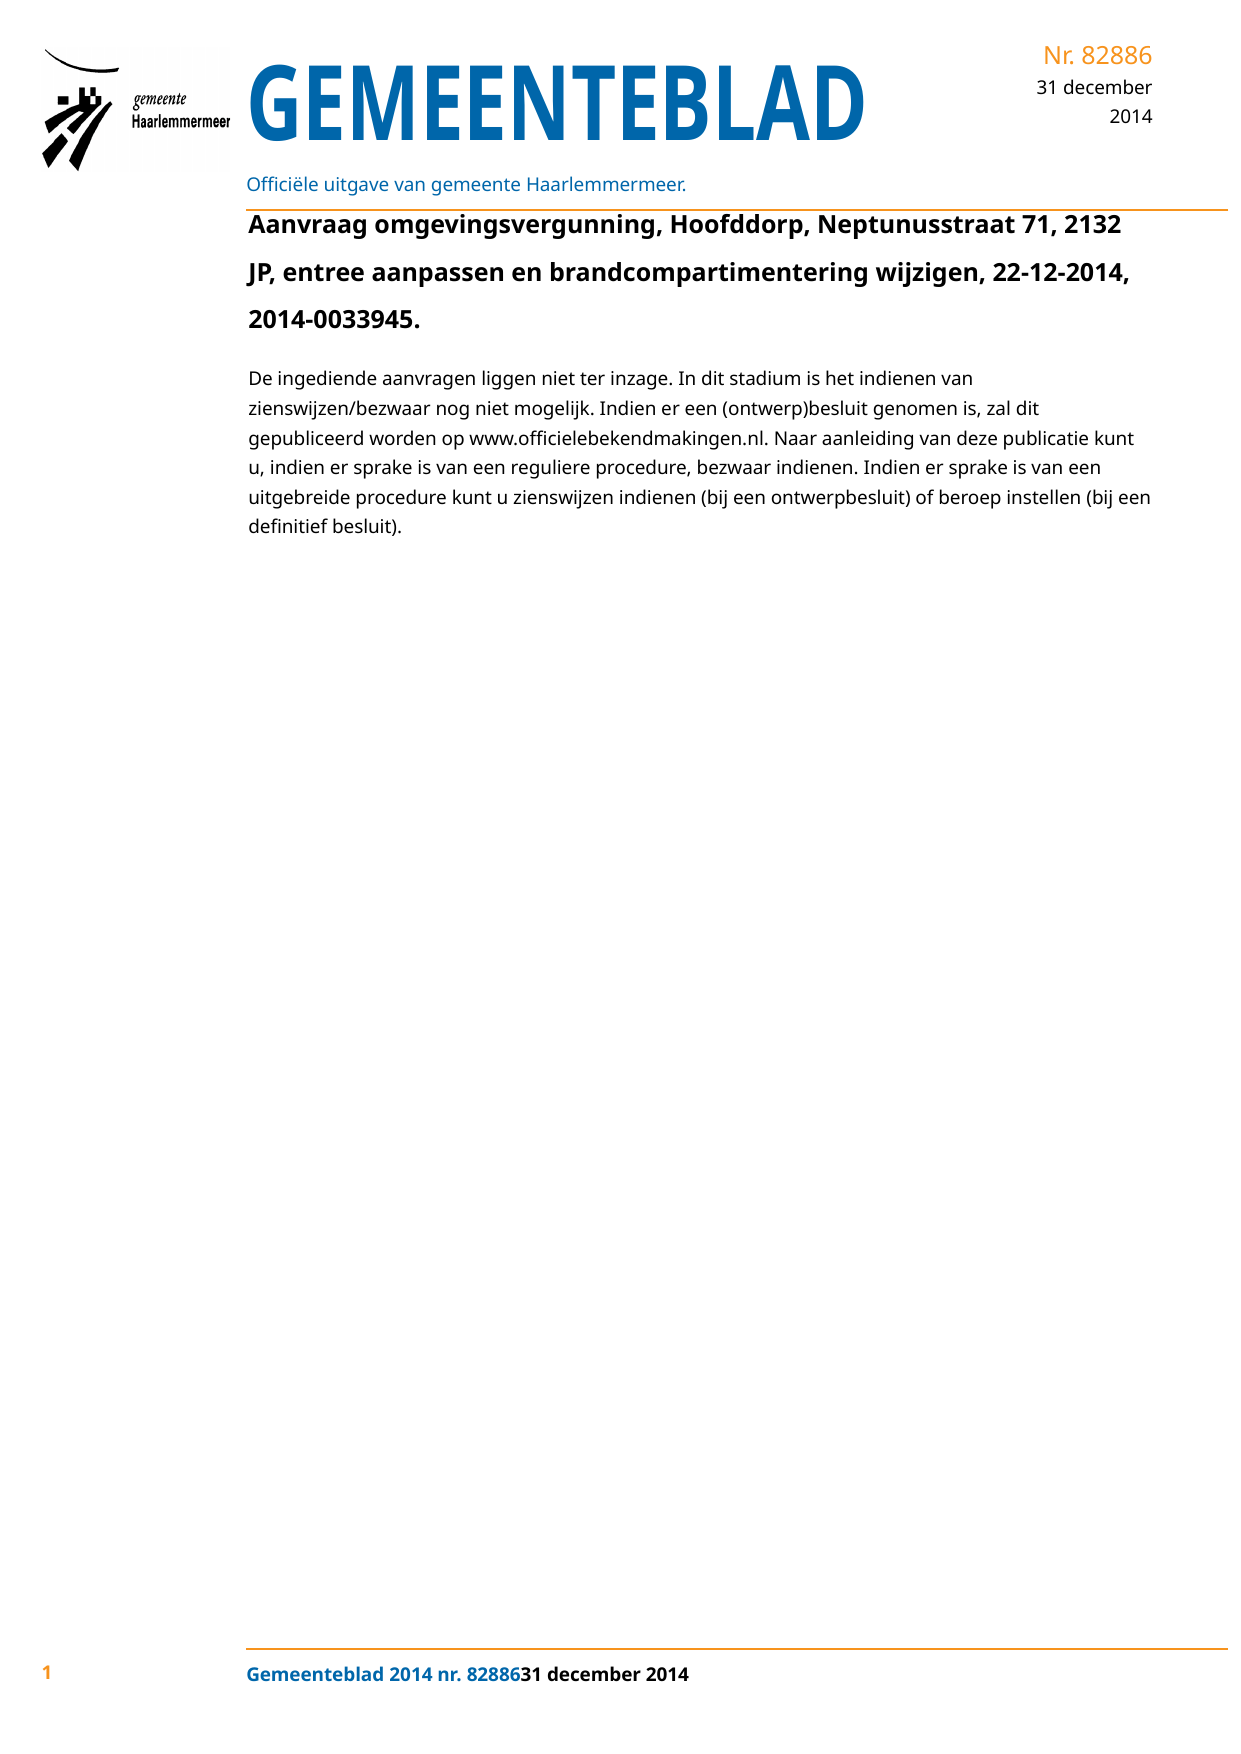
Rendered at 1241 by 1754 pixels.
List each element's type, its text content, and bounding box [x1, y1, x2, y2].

text Aanvraag omgevingsvergunning, Hoofddorp, Neptunusstraat 71, 2132 JP, entree aanpassen en brandcompartimentering wijzigen, 22-12-2014, 2014-0033945. [248, 211, 1152, 336]
text De ingediende aanvragen liggen niet ter inzage. In dit stadium is het indienen van zienswijzen/bezwaar nog niet mogelijk. Indien er een (ontwerp)besluit genomen is, zal dit gepubliceerd worden op www.officielebekendmakingen.nl. Naar aanleiding van deze publicatie kunt u, indien er sprake is van een reguliere procedure, bezwaar indienen. Indien er sprake is van een uitgebreide procedure kunt u zienswijzen indienen (bij een ontwerpbesluit) of beroep instellen (bij een definitief besluit). [248, 366, 1152, 539]
picture [41, 47, 231, 172]
